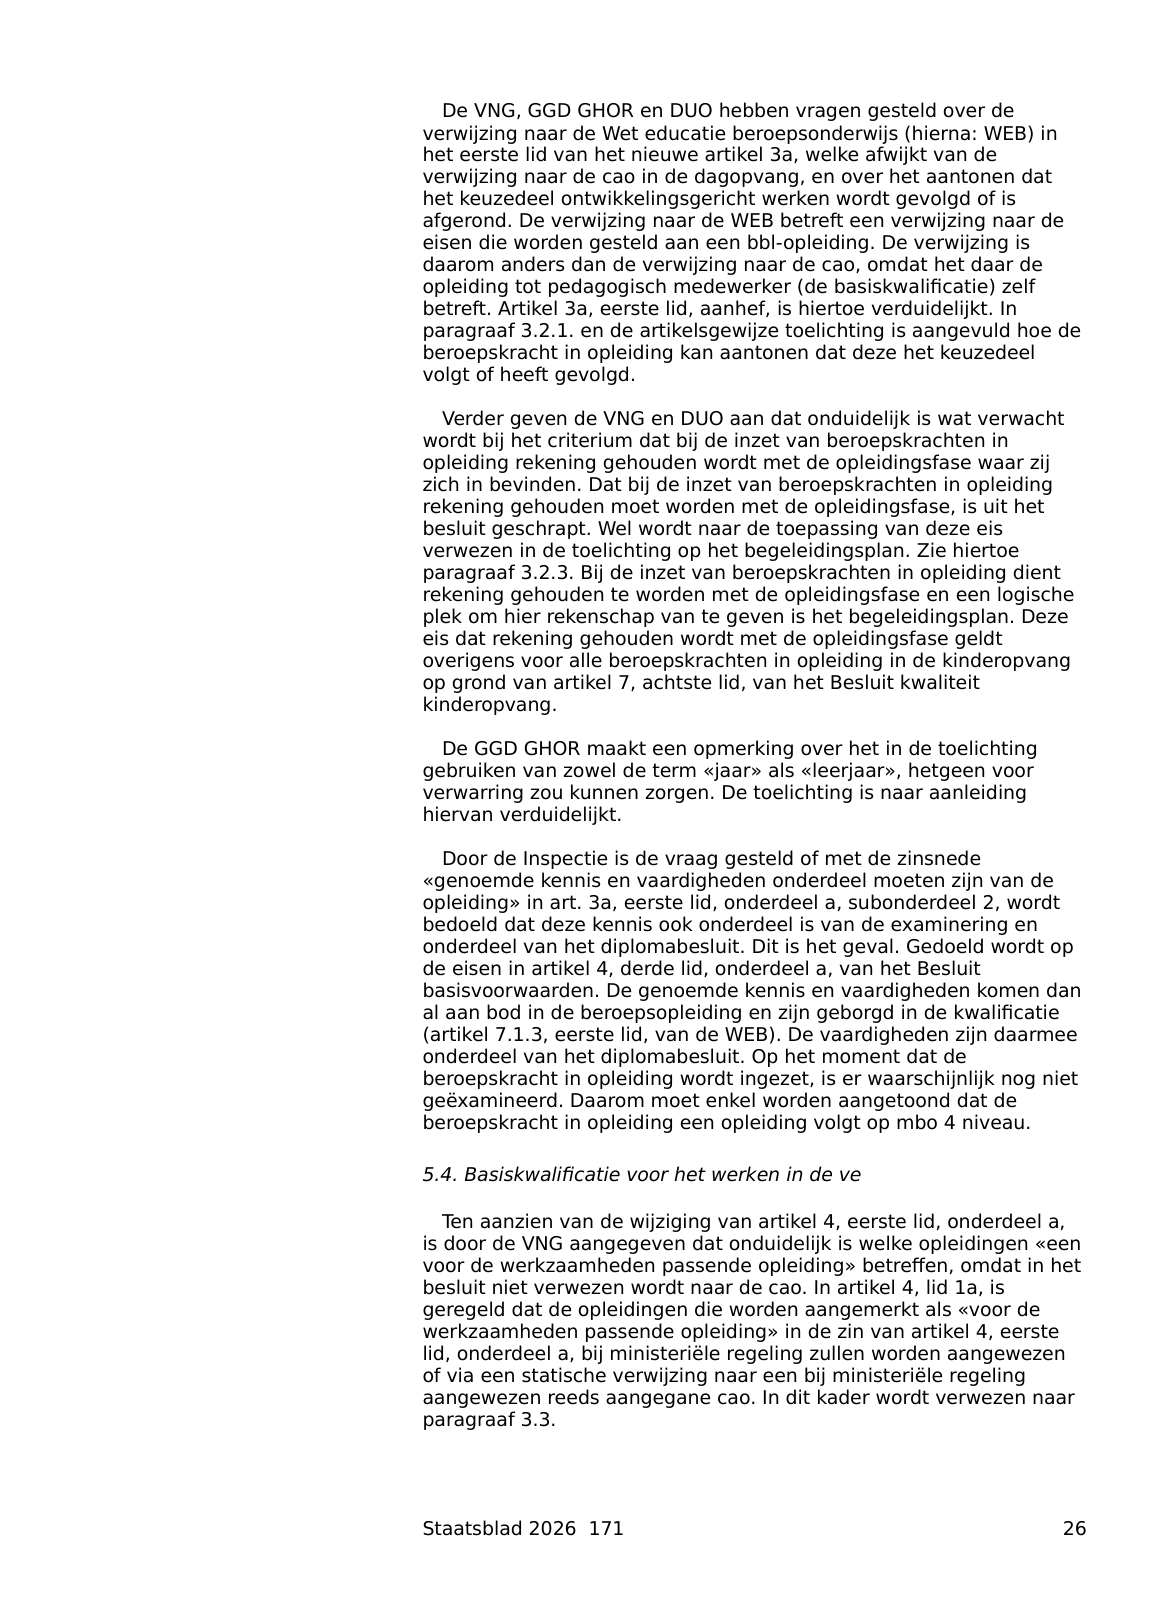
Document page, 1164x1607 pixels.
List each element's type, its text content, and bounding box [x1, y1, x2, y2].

text Door de Inspectie is de vraag gesteld of met de zinsnede «genoemde kennis en vaardigheden onderdeel moeten zijn van de opleiding» in art. 3a, eerste lid, onderdeel a, subonderdeel 2, wordt bedoeld dat deze kennis ook onderdeel is van de examinering en onderdeel van het diplomabesluit. Dit is het geval. Gedoeld wordt op de eisen in artikel 4, derde lid, onderdeel a, van het Besluit basisvoorwaarden. De genoemde kennis en vaardigheden komen dan al aan bod in de beroepsopleiding en zijn geborgd in de kwalificatie (artikel 7.1.3, eerste lid, van de WEB). De vaardigheden zijn daarmee onderdeel van het diplomabesluit. Op het moment dat de beroepskracht in opleiding wordt ingezet, is er waarschijnlijk nog niet geëxamineerd. Daarom moet enkel worden aangetoond dat de beroepskracht in opleiding een opleiding volgt op mbo 4 niveau. [422, 848, 1087, 1134]
text Ten aanzien van de wijziging van artikel 4, eerste lid, onderdeel a, is door de VNG aangegeven dat onduidelijk is welke opleidingen «een voor de werkzaamheden passende opleiding» betreffen, omdat in het besluit niet verwezen wordt naar de cao. In artikel 4, lid 1a, is geregeld dat de opleidingen die worden aangemerkt als «voor de werkzaamheden passende opleiding» in de zin van artikel 4, eerste lid, onderdeel a, bij ministeriële regeling zullen worden aangewezen of via een statische verwijzing naar een bij ministeriële regeling aangewezen reeds aangegane cao. In dit kader wordt verwezen naar paragraaf 3.3. [422, 1211, 1087, 1431]
text Verder geven de VNG en DUO aan dat onduidelijk is wat verwacht wordt bij het criterium dat bij de inzet van beroepskrachten in opleiding rekening gehouden wordt met de opleidingsfase waar zij zich in bevinden. Dat bij de inzet van beroepskrachten in opleiding rekening gehouden moet worden met de opleidingsfase, is uit het besluit geschrapt. Wel wordt naar de toepassing van deze eis verwezen in de toelichting op het begeleidingsplan. Zie hiertoe paragraaf 3.2.3. Bij de inzet van beroepskrachten in opleiding dient rekening gehouden te worden met de opleidingsfase en een logische plek om hier rekenschap van te geven is het begeleidingsplan. Deze eis dat rekening gehouden wordt met de opleidingsfase geldt overigens voor alle beroepskrachten in opleiding in de kinderopvang op grond van artikel 7, achtste lid, van het Besluit kwaliteit kinderopvang. [422, 408, 1087, 716]
text De GGD GHOR maakt een opmerking over het in de toelichting gebruiken van zowel de term «jaar» als «leerjaar», hetgeen voor verwarring zou kunnen zorgen. De toelichting is naar aanleiding hiervan verduidelijkt. [422, 738, 1087, 826]
text De VNG, GGD GHOR en DUO hebben vragen gesteld over de verwijzing naar de Wet educatie beroepsonderwijs (hierna: WEB) in het eerste lid van het nieuwe artikel 3a, welke afwijkt van de verwijzing naar de cao in de dagopvang, en over het aantonen dat het keuzedeel ontwikkelingsgericht werken wordt gevolgd of is afgerond. De verwijzing naar de WEB betreft een verwijzing naar de eisen die worden gesteld aan een bbl-opleiding. De verwijzing is daarom anders dan de verwijzing naar de cao, omdat het daar de opleiding tot pedagogisch medewerker (de basiskwalificatie) zelf betreft. Artikel 3a, eerste lid, aanhef, is hiertoe verduidelijkt. In paragraaf 3.2.1. en de artikelsgewijze toelichting is aangevuld hoe de beroepskracht in opleiding kan aantonen dat deze het keuzedeel volgt of heeft gevolgd. [422, 100, 1087, 386]
subtitle 5.4. Basiskwalificatie voor het werken in de ve [422, 1164, 1087, 1186]
